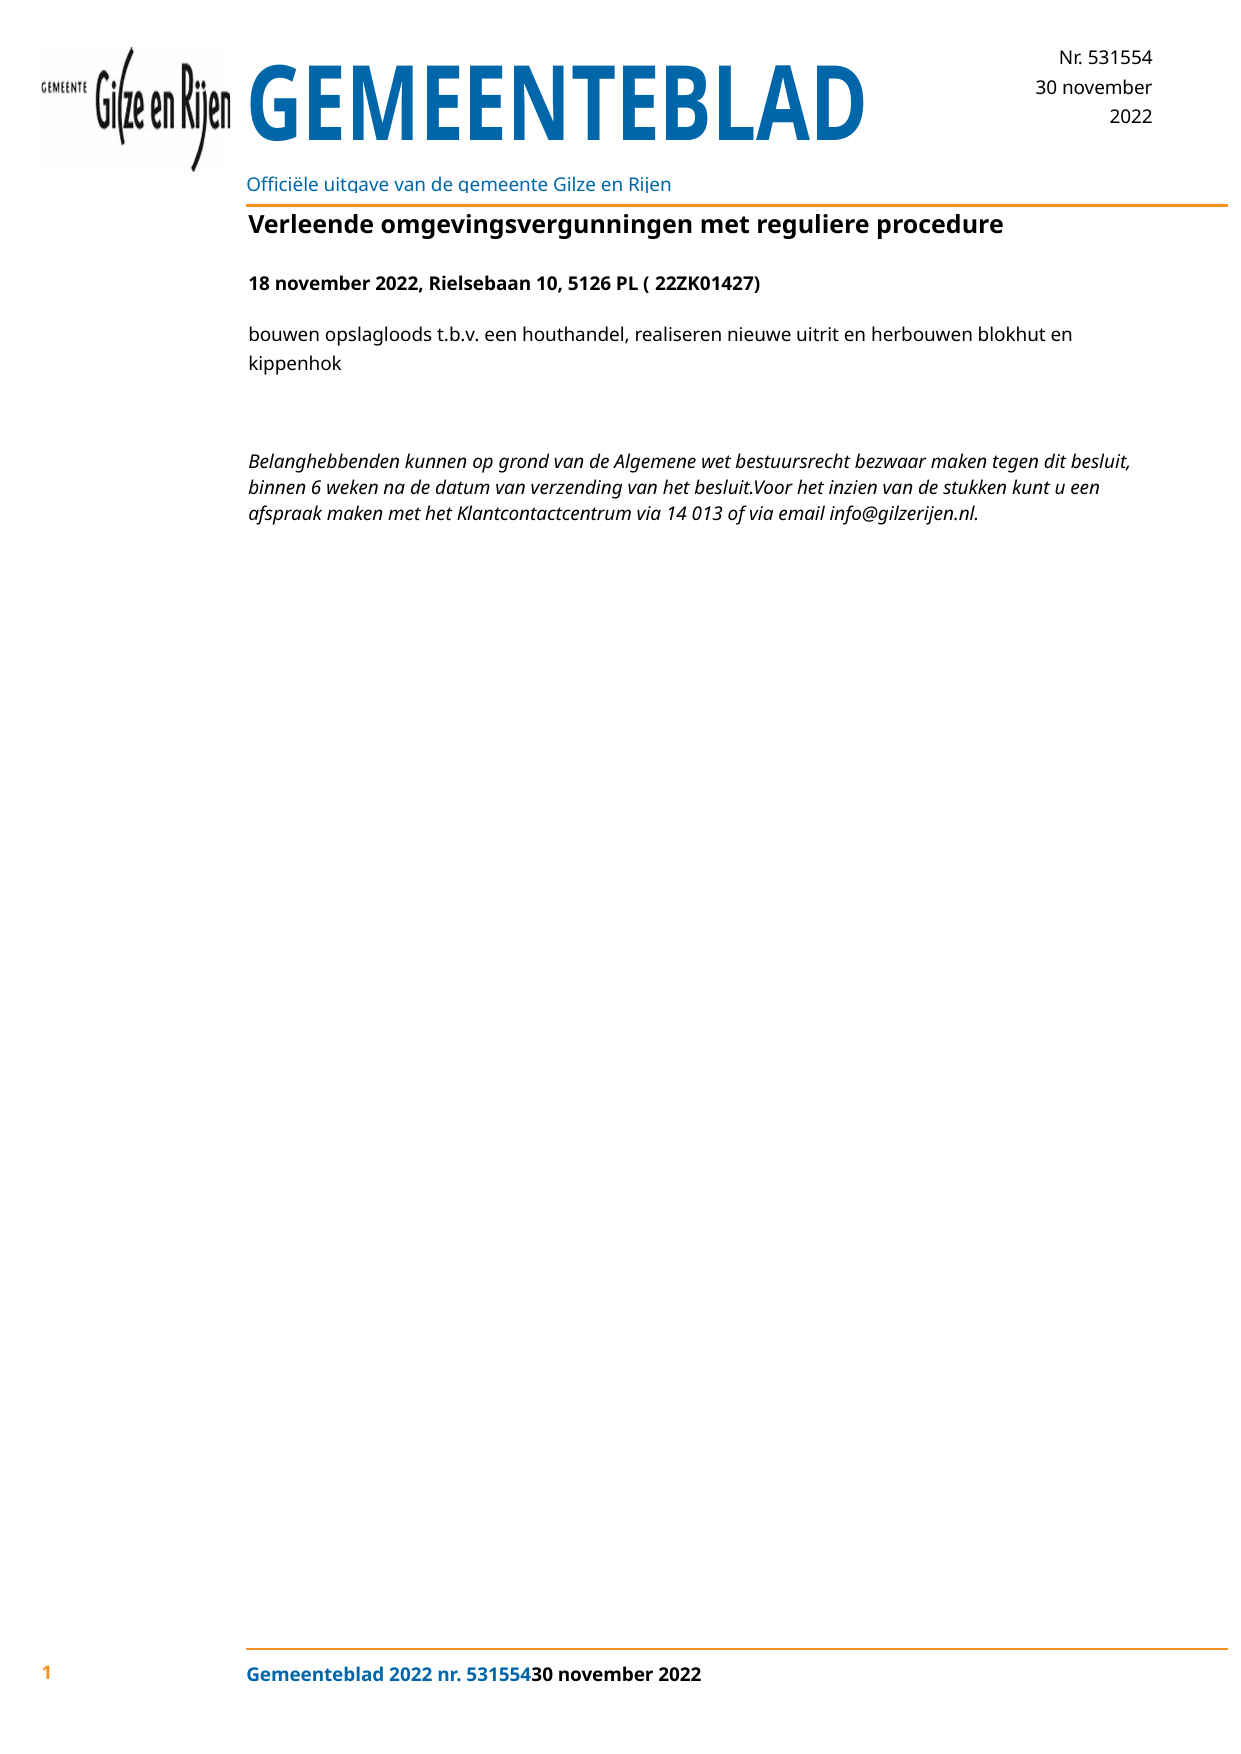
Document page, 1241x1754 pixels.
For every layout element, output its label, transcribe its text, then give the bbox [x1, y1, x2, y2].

text Verleende omgevingsvergunningen met reguliere procedure [248, 207, 1152, 241]
text 18 november 2022, Rielsebaan 10, 5126 PL ( 22ZK01427) [248, 270, 1152, 296]
text bouwen opslagloods t.b.v. een houthandel, realiseren nieuwe uitrit en herbouwen blokhut en kippenhok [248, 321, 1152, 376]
picture [41, 47, 231, 172]
text Belanghebbenden kunnen op grond van de Algemene wet bestuursrecht bezwaar maken tegen dit besluit, binnen 6 weken na de datum van verzending van het besluit.Voor het inzien van de stukken kunt u een afspraak maken met het Klantcontactcentrum via 14 013 of via email info@gilzerijen.nl. [248, 448, 1152, 526]
